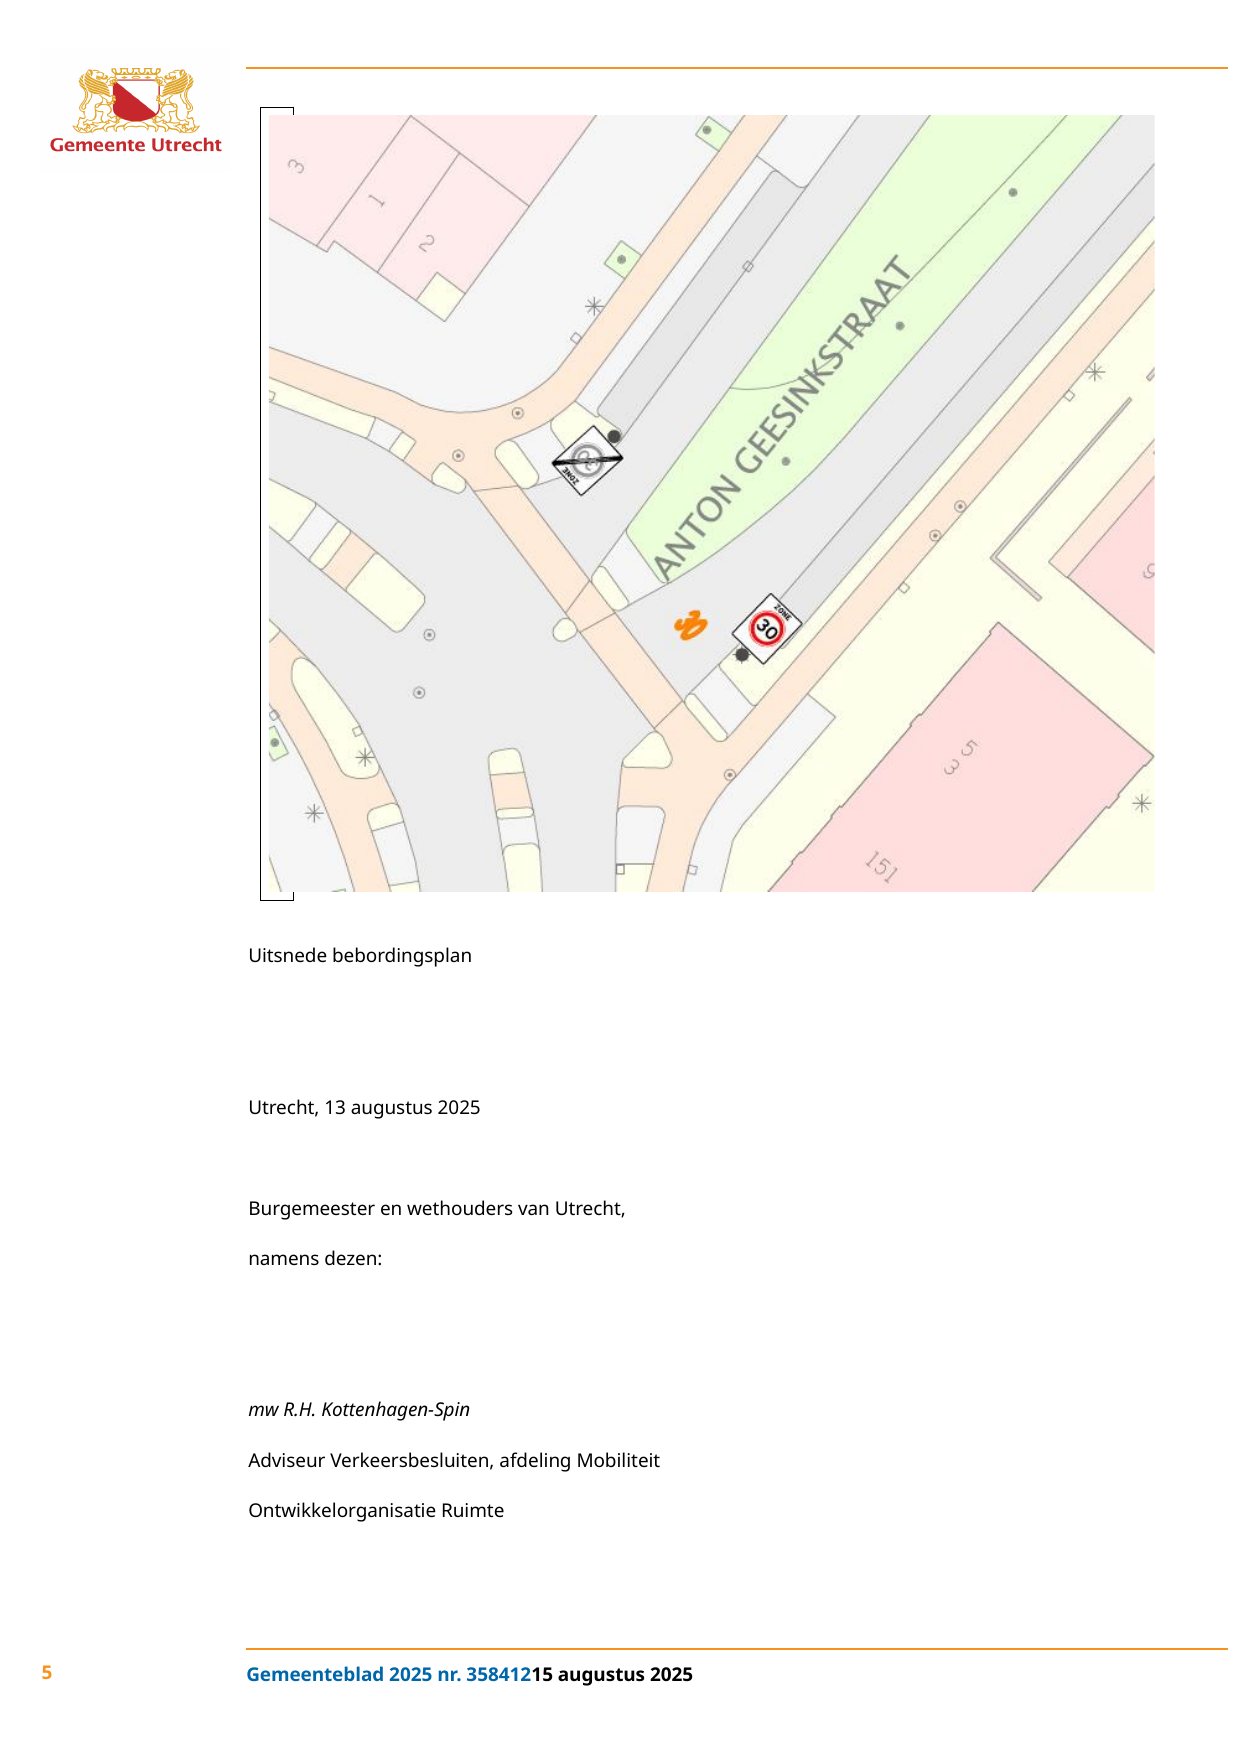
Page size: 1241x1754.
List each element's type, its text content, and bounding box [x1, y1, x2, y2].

picture [41, 47, 231, 172]
text Ontwikkelorganisatie Ruimte [248, 1497, 1152, 1523]
picture [268, 115, 1155, 892]
text Adviseur Verkeersbesluiten, afdeling Mobiliteit [248, 1447, 1152, 1473]
text namens dezen: [248, 1245, 1152, 1271]
text Burgemeester en wethouders van Utrecht, [248, 1195, 1152, 1221]
text Utrecht, 13 augustus 2025 [248, 1094, 1152, 1120]
text mw R.H. Kottenhagen-Spin [248, 1396, 1152, 1422]
text Uitsnede bebordingsplan [248, 943, 1152, 968]
